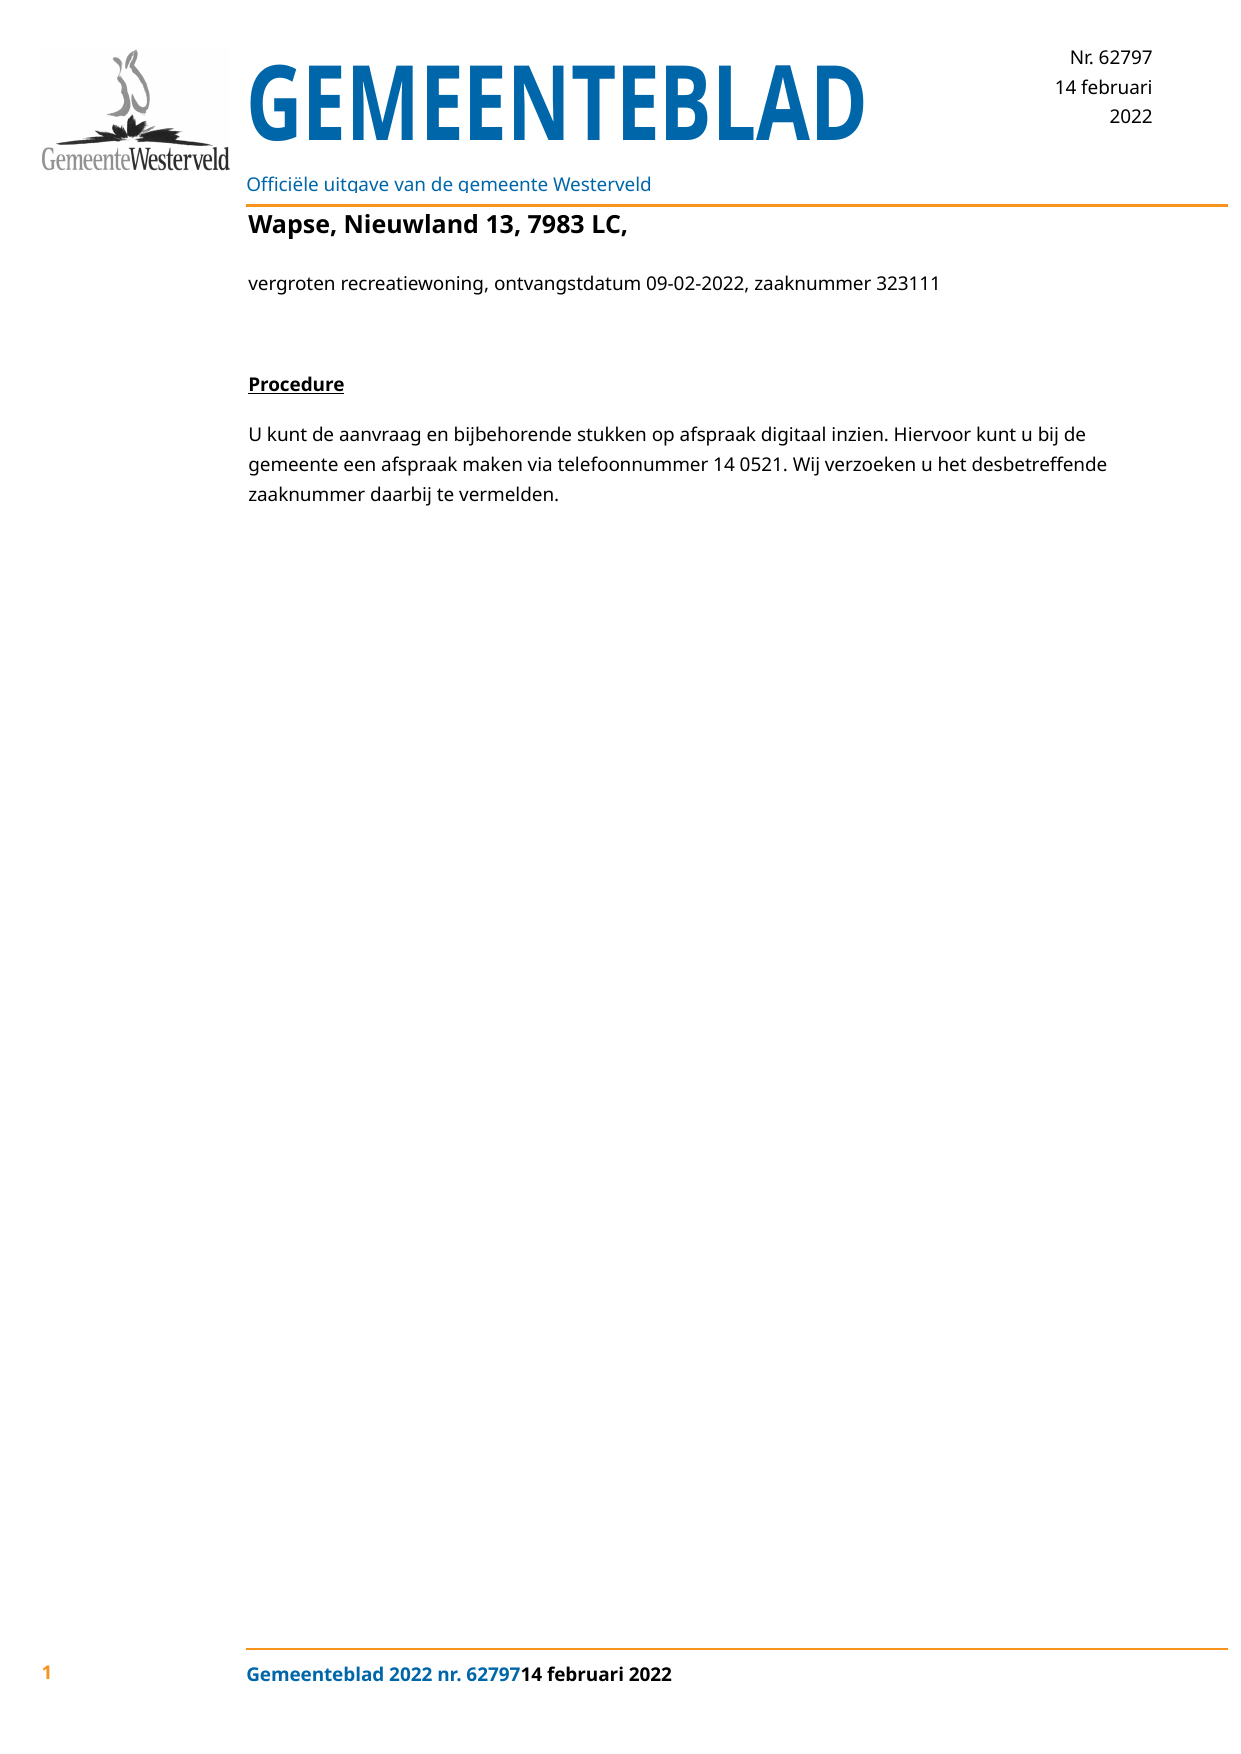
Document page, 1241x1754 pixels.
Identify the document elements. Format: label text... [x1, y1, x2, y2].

picture [41, 47, 231, 172]
text U kunt de aanvraag en bijbehorende stukken op afspraak digitaal inzien. Hiervoor kunt u bij de gemeente een afspraak maken via telefoonnummer 14 0521. Wij verzoeken u het desbetreffende zaaknummer daarbij te vermelden. [248, 422, 1152, 506]
text vergroten recreatiewoning, ontvangstdatum 09-02-2022, zaaknummer 323111 [248, 270, 1152, 296]
text Wapse, Nieuwland 13, 7983 LC, [248, 207, 1152, 241]
text Procedure [248, 371, 1152, 397]
